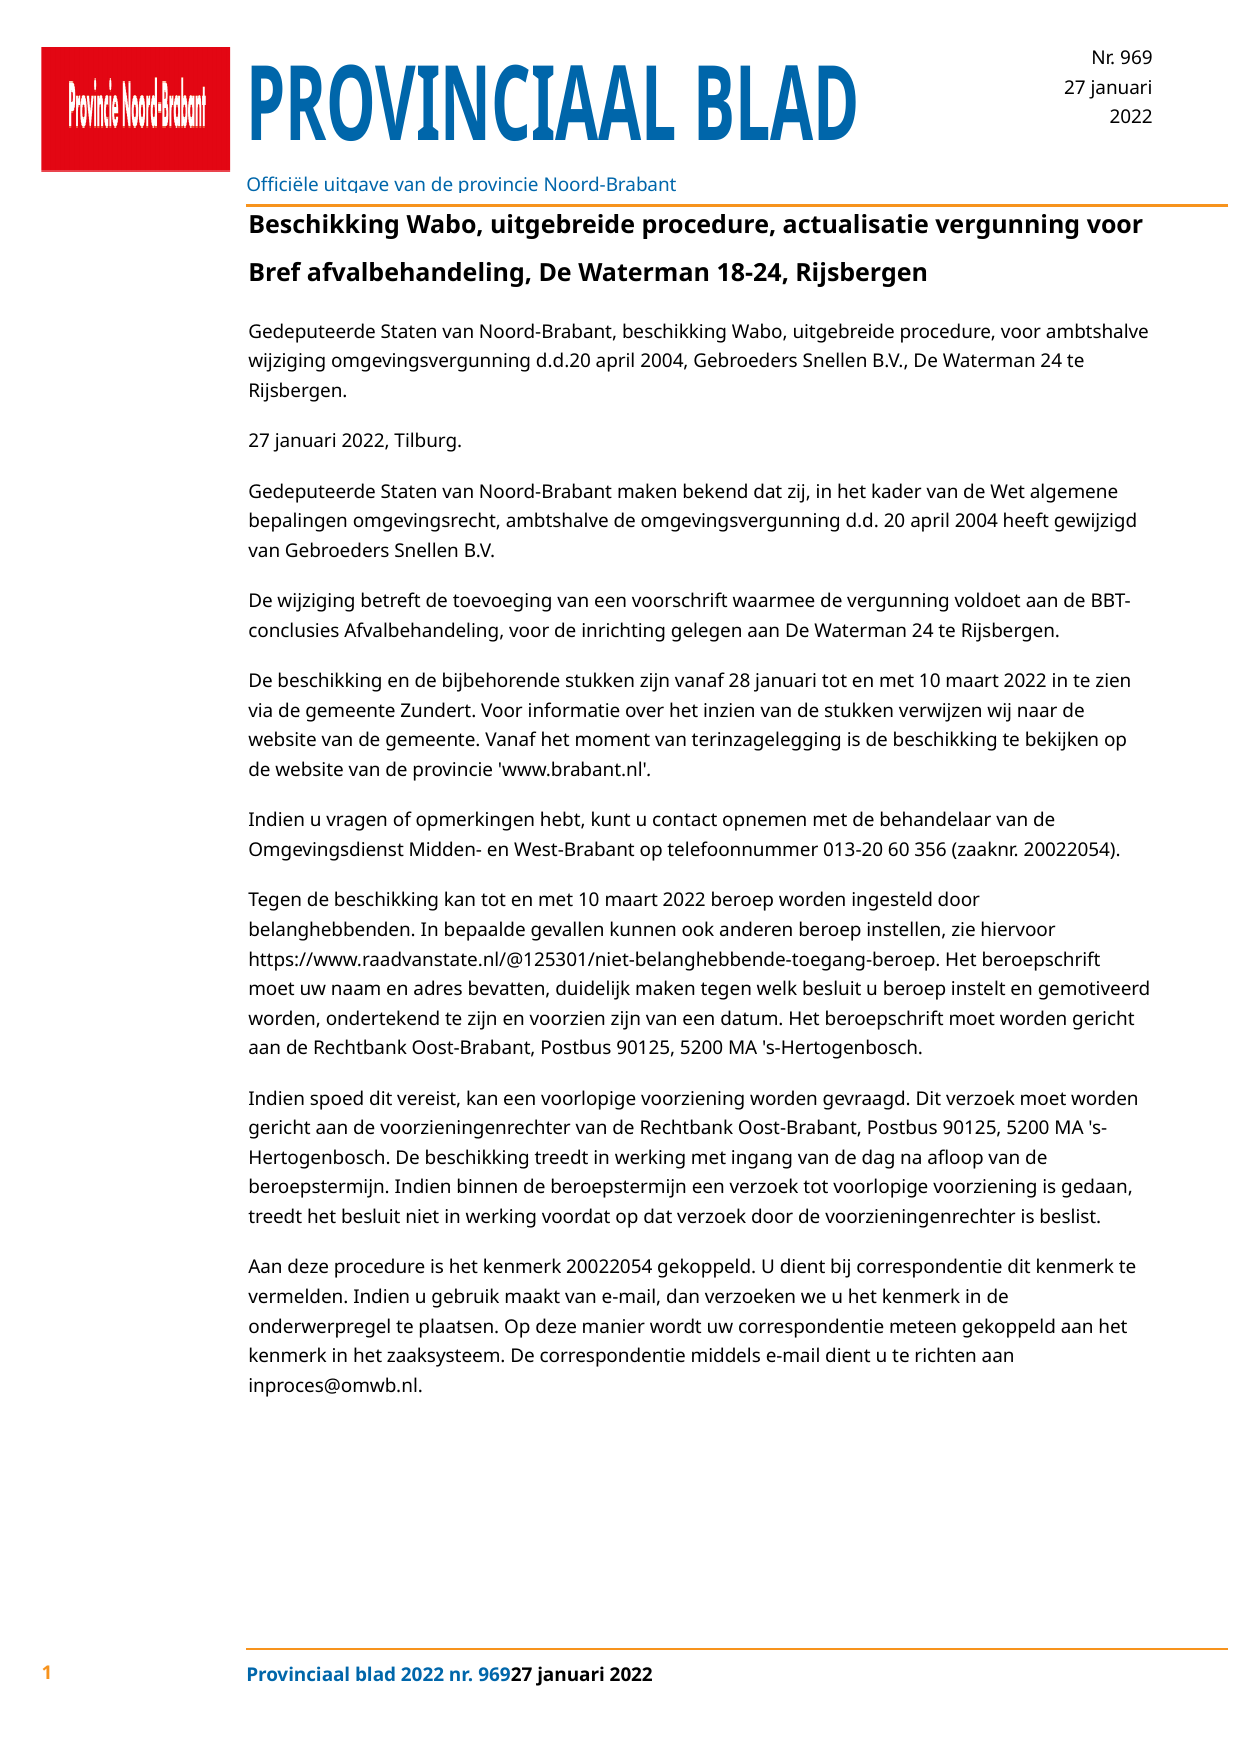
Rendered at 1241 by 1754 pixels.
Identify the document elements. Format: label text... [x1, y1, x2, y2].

text 27 januari 2022, Tilburg. [248, 427, 1152, 453]
text Beschikking Wabo, uitgebreide procedure, actualisatie vergunning voor Bref afvalbehandeling, De Waterman 18-24, Rijsbergen [248, 207, 1152, 288]
picture [41, 47, 231, 172]
text Gedeputeerde Staten van Noord-Brabant, beschikking Wabo, uitgebreide procedure, voor ambtshalve wijziging omgevingsvergunning d.d.20 april 2004, Gebroeders Snellen B.V., De Waterman 24 te Rijsbergen. [248, 318, 1152, 403]
text Tegen de beschikking kan tot en met 10 maart 2022 beroep worden ingesteld door belanghebbenden. In bepaalde gevallen kunnen ook anderen beroep instellen, zie hiervoor https://www.raadvanstate.nl/@125301/niet-belanghebbende-toegang-beroep. Het beroepschrift moet uw naam en adres bevatten, duidelijk maken tegen welk besluit u beroep instelt en gemotiveerd worden, ondertekend te zijn en voorzien zijn van een datum. Het beroepschrift moet worden gericht aan de Rechtbank Oost-Brabant, Postbus 90125, 5200 MA 's-Hertogenbosch. [248, 887, 1152, 1060]
text De wijziging betreft de toevoeging van een voorschrift waarmee de vergunning voldoet aan de BBT-conclusies Afvalbehandeling, voor de inrichting gelegen aan De Waterman 24 te Rijsbergen. [248, 587, 1152, 643]
text Aan deze procedure is het kenmerk 20022054 gekoppeld. U dient bij correspondentie dit kenmerk te vermelden. Indien u gebruik maakt van e-mail, dan verzoeken we u het kenmerk in de onderwerpregel te plaatsen. Op deze manier wordt uw correspondentie meteen gekoppeld aan het kenmerk in het zaaksysteem. De correspondentie middels e-mail dient u te richten aan inproces@omwb.nl. [248, 1254, 1152, 1398]
text De beschikking en de bijbehorende stukken zijn vanaf 28 januari tot en met 10 maart 2022 in te zien via de gemeente Zundert. Voor informatie over het inzien van de stukken verwijzen wij naar de website van de gemeente. Vanaf het moment van terinzagelegging is de beschikking te bekijken op de website van de provincie 'www.brabant.nl'. [248, 667, 1152, 782]
text Gedeputeerde Staten van Noord-Brabant maken bekend dat zij, in het kader van de Wet algemene bepalingen omgevingsrecht, ambtshalve de omgevingsvergunning d.d. 20 april 2004 heeft gewijzigd van Gebroeders Snellen B.V. [248, 478, 1152, 563]
text Indien spoed dit vereist, kan een voorlopige voorziening worden gevraagd. Dit verzoek moet worden gericht aan de voorzieningenrechter van de Rechtbank Oost-Brabant, Postbus 90125, 5200 MA 's-Hertogenbosch. De beschikking treedt in werking met ingang van de dag na afloop van de beroepstermijn. Indien binnen de beroepstermijn een verzoek tot voorlopige voorziening is gedaan, treedt het besluit niet in werking voordat op dat verzoek door de voorzieningenrechter is beslist. [248, 1085, 1152, 1229]
text Indien u vragen of opmerkingen hebt, kunt u contact opnemen met de behandelaar van de Omgevingsdienst Midden- en West-Brabant op telefoonnummer 013-20 60 356 (zaaknr. 20022054). [248, 807, 1152, 862]
